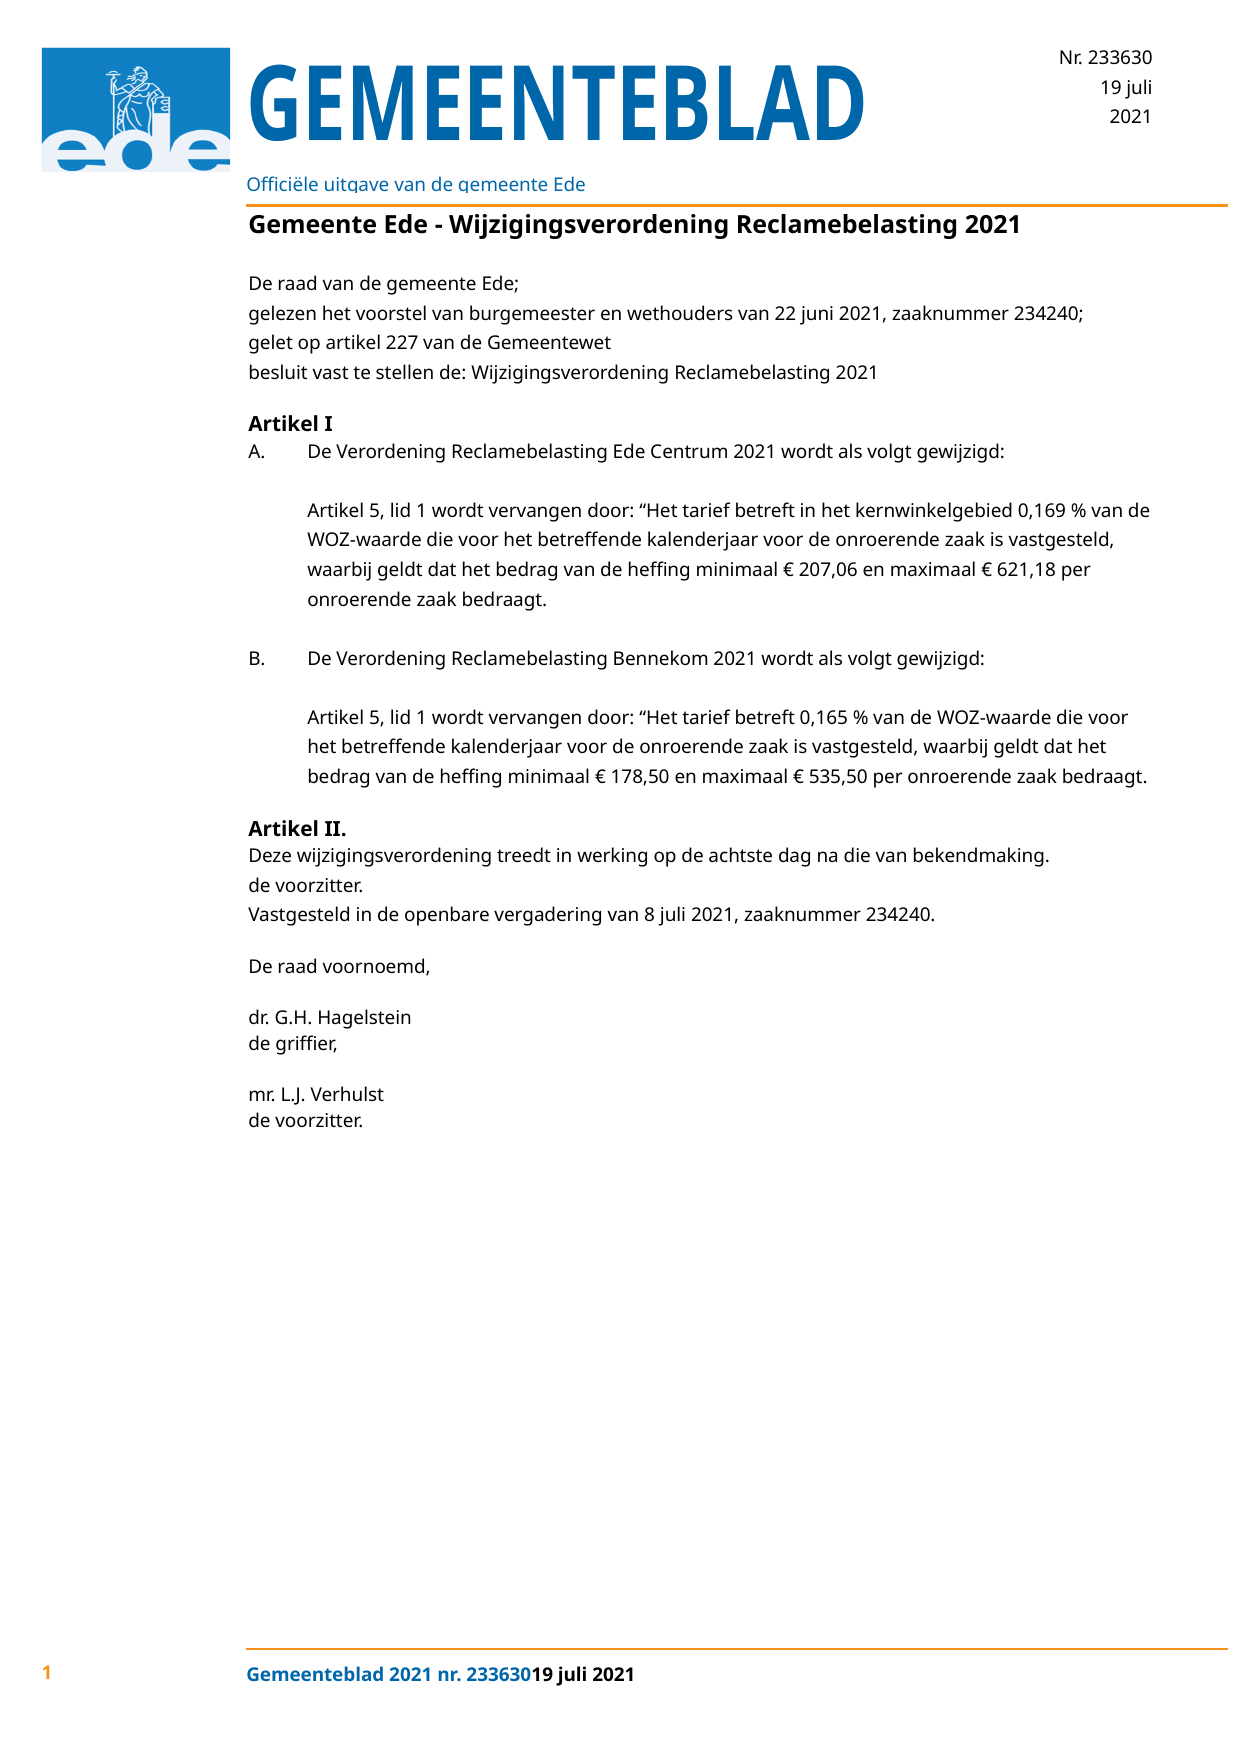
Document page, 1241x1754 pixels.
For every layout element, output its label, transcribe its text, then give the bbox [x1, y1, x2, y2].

text Artikel II. [248, 814, 1152, 842]
text Vastgesteld in de openbare vergadering van 8 juli 2021, zaaknummer 234240. [248, 901, 1152, 927]
list De Verordening Reclamebelasting Ede Centrum 2021 wordt als volgt gewijzigd: [248, 438, 1152, 464]
text De raad van de gemeente Ede; [248, 270, 1152, 296]
text gelet op artikel 227 van de Gemeentewet [248, 329, 1152, 355]
text De raad voornoemd, [248, 953, 1152, 978]
list De Verordening Reclamebelasting Bennekom 2021 wordt als volgt gewijzigd: [248, 645, 1152, 671]
text gelezen het voorstel van burgemeester en wethouders van 22 juni 2021, zaaknummer 234240; [248, 300, 1152, 326]
list Artikel 5, lid 1 wordt vervangen door: “Het tarief betreft 0,165 % van de WOZ-waarde die voor het betreffende kalenderjaar voor de onroerende zaak is vastgesteld, waarbij geldt dat het bedrag van de heffing minimaal € 178,50 en maximaal € 535,50 per onroerende zaak bedraagt. [248, 704, 1152, 789]
picture [41, 47, 231, 172]
text Deze wijzigingsverordening treedt in werking op de achtste dag na die van bekendmaking. [248, 842, 1152, 868]
text dr. G.H. Hagelstein [248, 1004, 1152, 1030]
list Artikel 5, lid 1 wordt vervangen door: “Het tarief betreft in het kernwinkelgebied 0,169 % van de WOZ-waarde die voor het betreffende kalenderjaar voor de onroerende zaak is vastgesteld, waarbij geldt dat het bedrag van de heffing minimaal € 207,06 en maximaal € 621,18 per onroerende zaak bedraagt. [248, 497, 1152, 612]
text Gemeente Ede - Wijzigingsverordening Reclamebelasting 2021 [248, 207, 1152, 241]
text de griffier, [248, 1030, 1152, 1056]
text mr. L.J. Verhulst [248, 1081, 1152, 1107]
text Artikel I [248, 409, 1152, 438]
text de voorzitter. [248, 1107, 1152, 1133]
text besluit vast te stellen de: Wijzigingsverordening Reclamebelasting 2021 [248, 359, 1152, 385]
text de voorzitter. [248, 872, 1152, 897]
